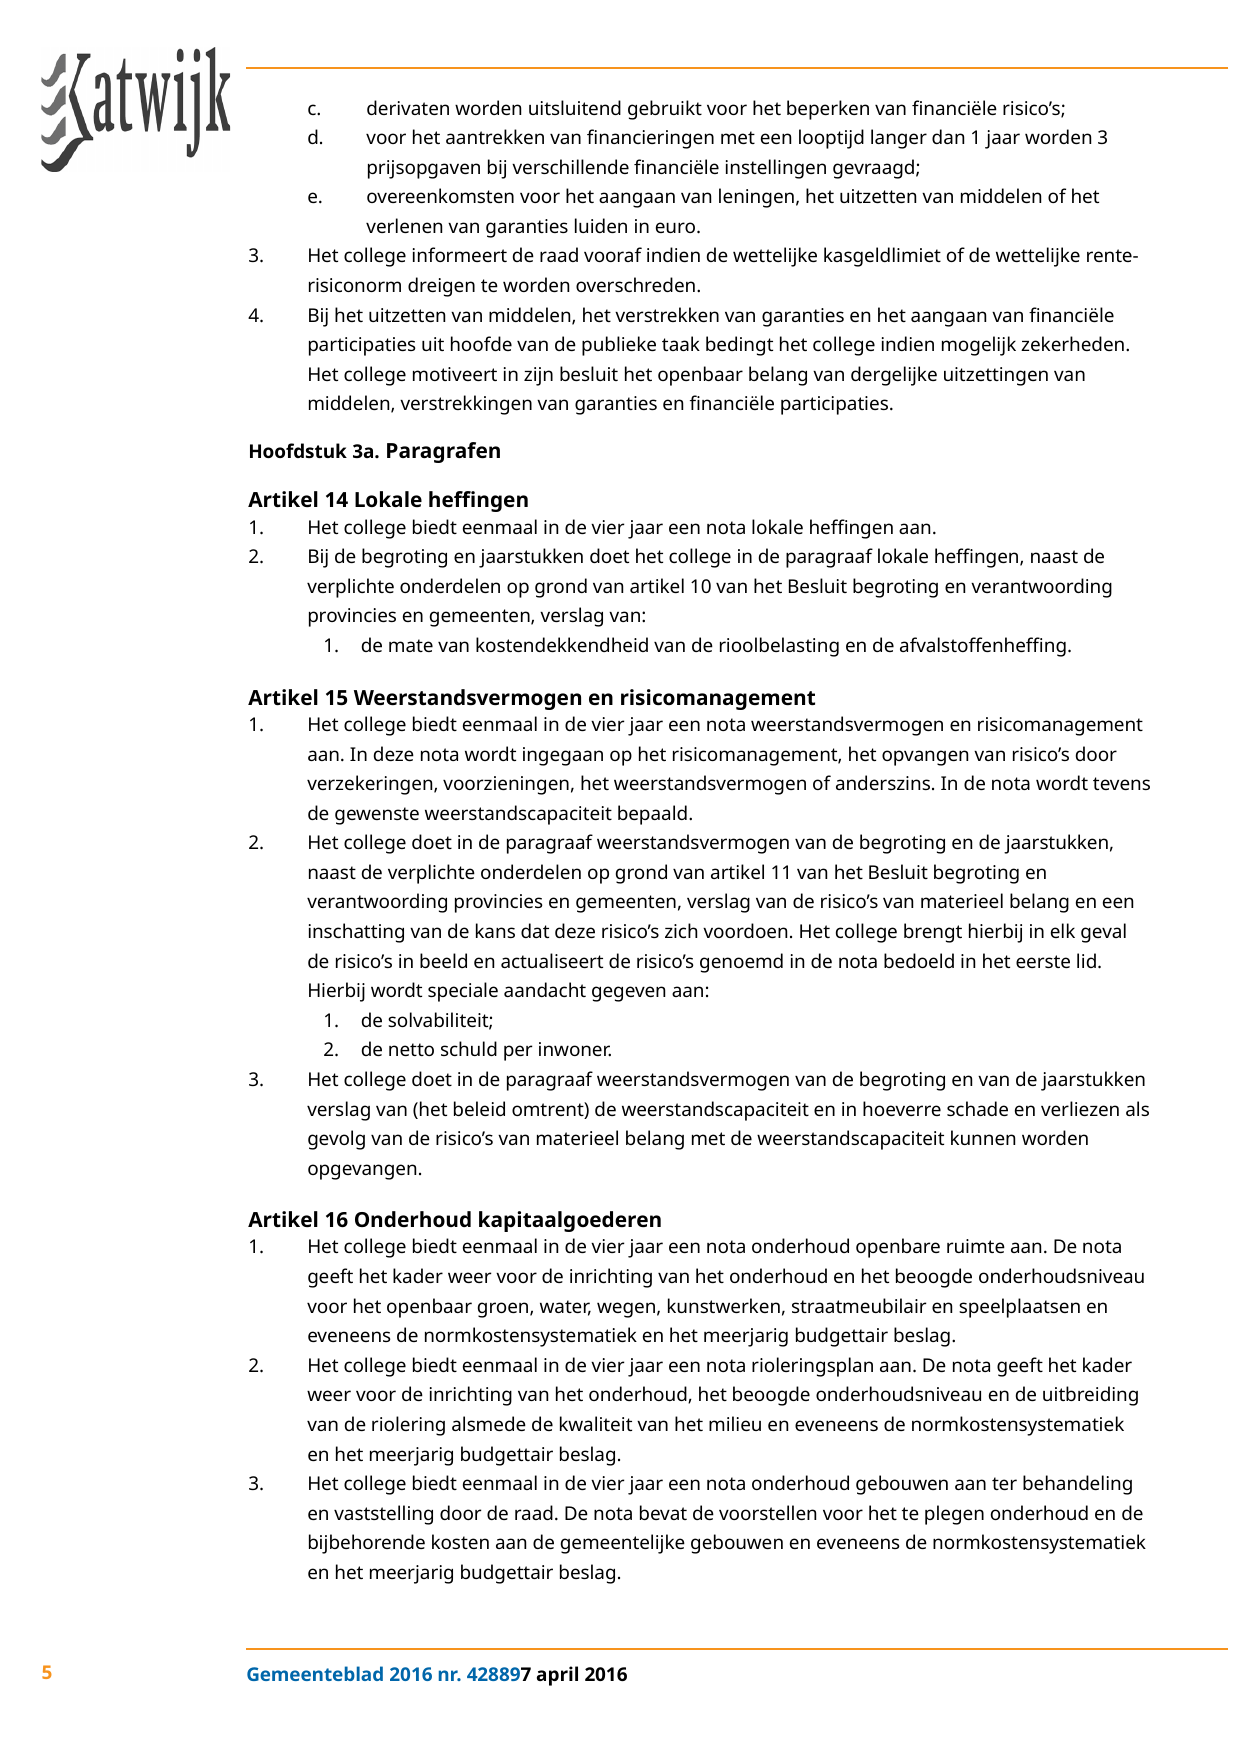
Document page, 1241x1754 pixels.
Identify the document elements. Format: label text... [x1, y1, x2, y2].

text Artikel 15 Weerstandsvermogen en risicomanagement [248, 683, 1152, 711]
list Het college biedt eenmaal in de vier jaar een nota lokale heffingen aan. [248, 514, 1152, 540]
list Het college biedt eenmaal in de vier jaar een nota weerstandsvermogen en risicomanagement aan. In deze nota wordt ingegaan op het risicomanagement, het opvangen van risico’s door verzekeringen, voorzieningen, het weerstandsvermogen of anderszins. In de nota wordt tevens de gewenste weerstandscapaciteit bepaald. [248, 711, 1152, 826]
list de solvabiliteit; [323, 1007, 1152, 1033]
list overeenkomsten voor het aangaan van leningen, het uitzetten van middelen of het verlenen van garanties luiden in euro. [307, 183, 1152, 239]
list de netto schuld per inwoner. [323, 1037, 1152, 1062]
list voor het aantrekken van financieringen met een looptijd langer dan 1 jaar worden 3 prijsopgaven bij verschillende financiële instellingen gevraagd; [307, 124, 1152, 180]
list Het college biedt eenmaal in de vier jaar een nota onderhoud gebouwen aan ter behandeling en vaststelling door de raad. De nota bevat de voorstellen voor het te plegen onderhoud en de bijbehorende kosten aan de gemeentelijke gebouwen en eveneens de normkostensystematiek en het meerjarig budgettair beslag. [248, 1470, 1152, 1585]
list Het college biedt eenmaal in de vier jaar een nota rioleringsplan aan. De nota geeft het kader weer voor de inrichting van het onderhoud, het beoogde onderhoudsniveau en de uitbreiding van de riolering alsmede de kwaliteit van het milieu en eveneens de normkostensystematiek en het meerjarig budgettair beslag. [248, 1352, 1152, 1467]
list Het college doet in de paragraaf weerstandsvermogen van de begroting en van de jaarstukken verslag van (het beleid omtrent) de weerstandscapaciteit en in hoeverre schade en verliezen als gevolg van de risico’s van materieel belang met de weerstandscapaciteit kunnen worden opgevangen. [248, 1066, 1152, 1181]
list Bij het uitzetten van middelen, het verstrekken van garanties en het aangaan van financiële participaties uit hoofde van de publieke taak bedingt het college indien mogelijk zekerheden. Het college motiveert in zijn besluit het openbaar belang van dergelijke uitzettingen van middelen, verstrekkingen van garanties en financiële participaties. [248, 302, 1152, 416]
picture [41, 47, 231, 172]
text Hoofdstuk 3a. Paragrafen [248, 436, 1152, 465]
list Het college biedt eenmaal in de vier jaar een nota onderhoud openbare ruimte aan. De nota geeft het kader weer voor de inrichting van het onderhoud en het beoogde onderhoudsniveau voor het openbaar groen, water, wegen, kunstwerken, straatmeubilair en speelplaatsen en eveneens de normkostensystematiek en het meerjarig budgettair beslag. [248, 1234, 1152, 1348]
list de mate van kostendekkendheid van de rioolbelasting en de afvalstoffenheffing. [323, 632, 1152, 658]
list derivaten worden uitsluitend gebruikt voor het beperken van financiële risico’s; [307, 95, 1152, 121]
text Artikel 14 Lokale heffingen [248, 486, 1152, 514]
list Het college informeert de raad vooraf indien de wettelijke kasgeldlimiet of de wettelijke rente-risiconorm dreigen te worden overschreden. [248, 243, 1152, 298]
list Bij de begroting en jaarstukken doet het college in de paragraaf lokale heffingen, naast de verplichte onderdelen op grond van artikel 10 van het Besluit begroting en verantwoording provincies en gemeenten, verslag van: [248, 543, 1152, 628]
list Het college doet in de paragraaf weerstandsvermogen van de begroting en de jaarstukken, naast de verplichte onderdelen op grond van artikel 11 van het Besluit begroting en verantwoording provincies en gemeenten, verslag van de risico’s van materieel belang en een inschatting van de kans dat deze risico’s zich voordoen. Het college brengt hierbij in elk geval de risico’s in beeld en actualiseert de risico’s genoemd in de nota bedoeld in het eerste lid. Hierbij wordt speciale aandacht gegeven aan: [248, 829, 1152, 1003]
text Artikel 16 Onderhoud kapitaalgoederen [248, 1205, 1152, 1234]
